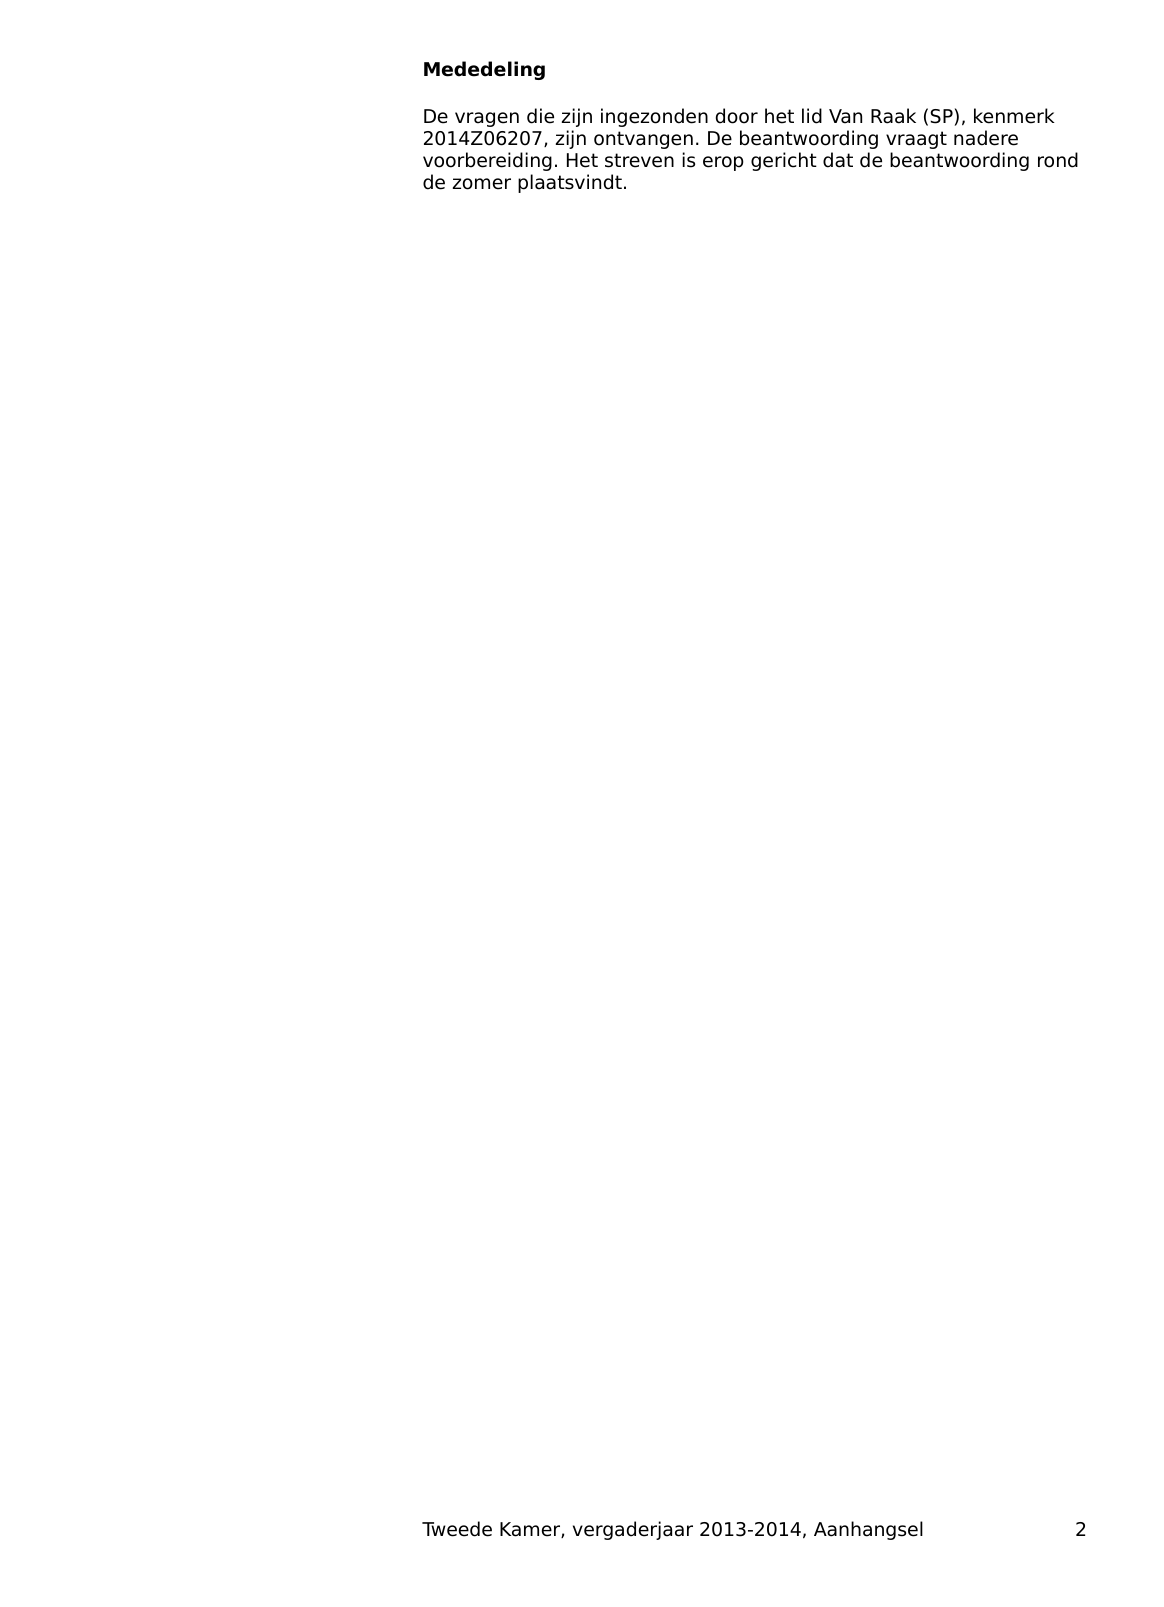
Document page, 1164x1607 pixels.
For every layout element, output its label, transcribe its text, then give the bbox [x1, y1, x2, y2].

text De vragen die zijn ingezonden door het lid Van Raak (SP), kenmerk 2014Z06207, zijn ontvangen. De beantwoording vraagt nadere voorbereiding. Het streven is erop gericht dat de beantwoording rond de zomer plaatsvindt. [422, 106, 1087, 194]
subtitle Mededeling [422, 59, 1087, 81]
